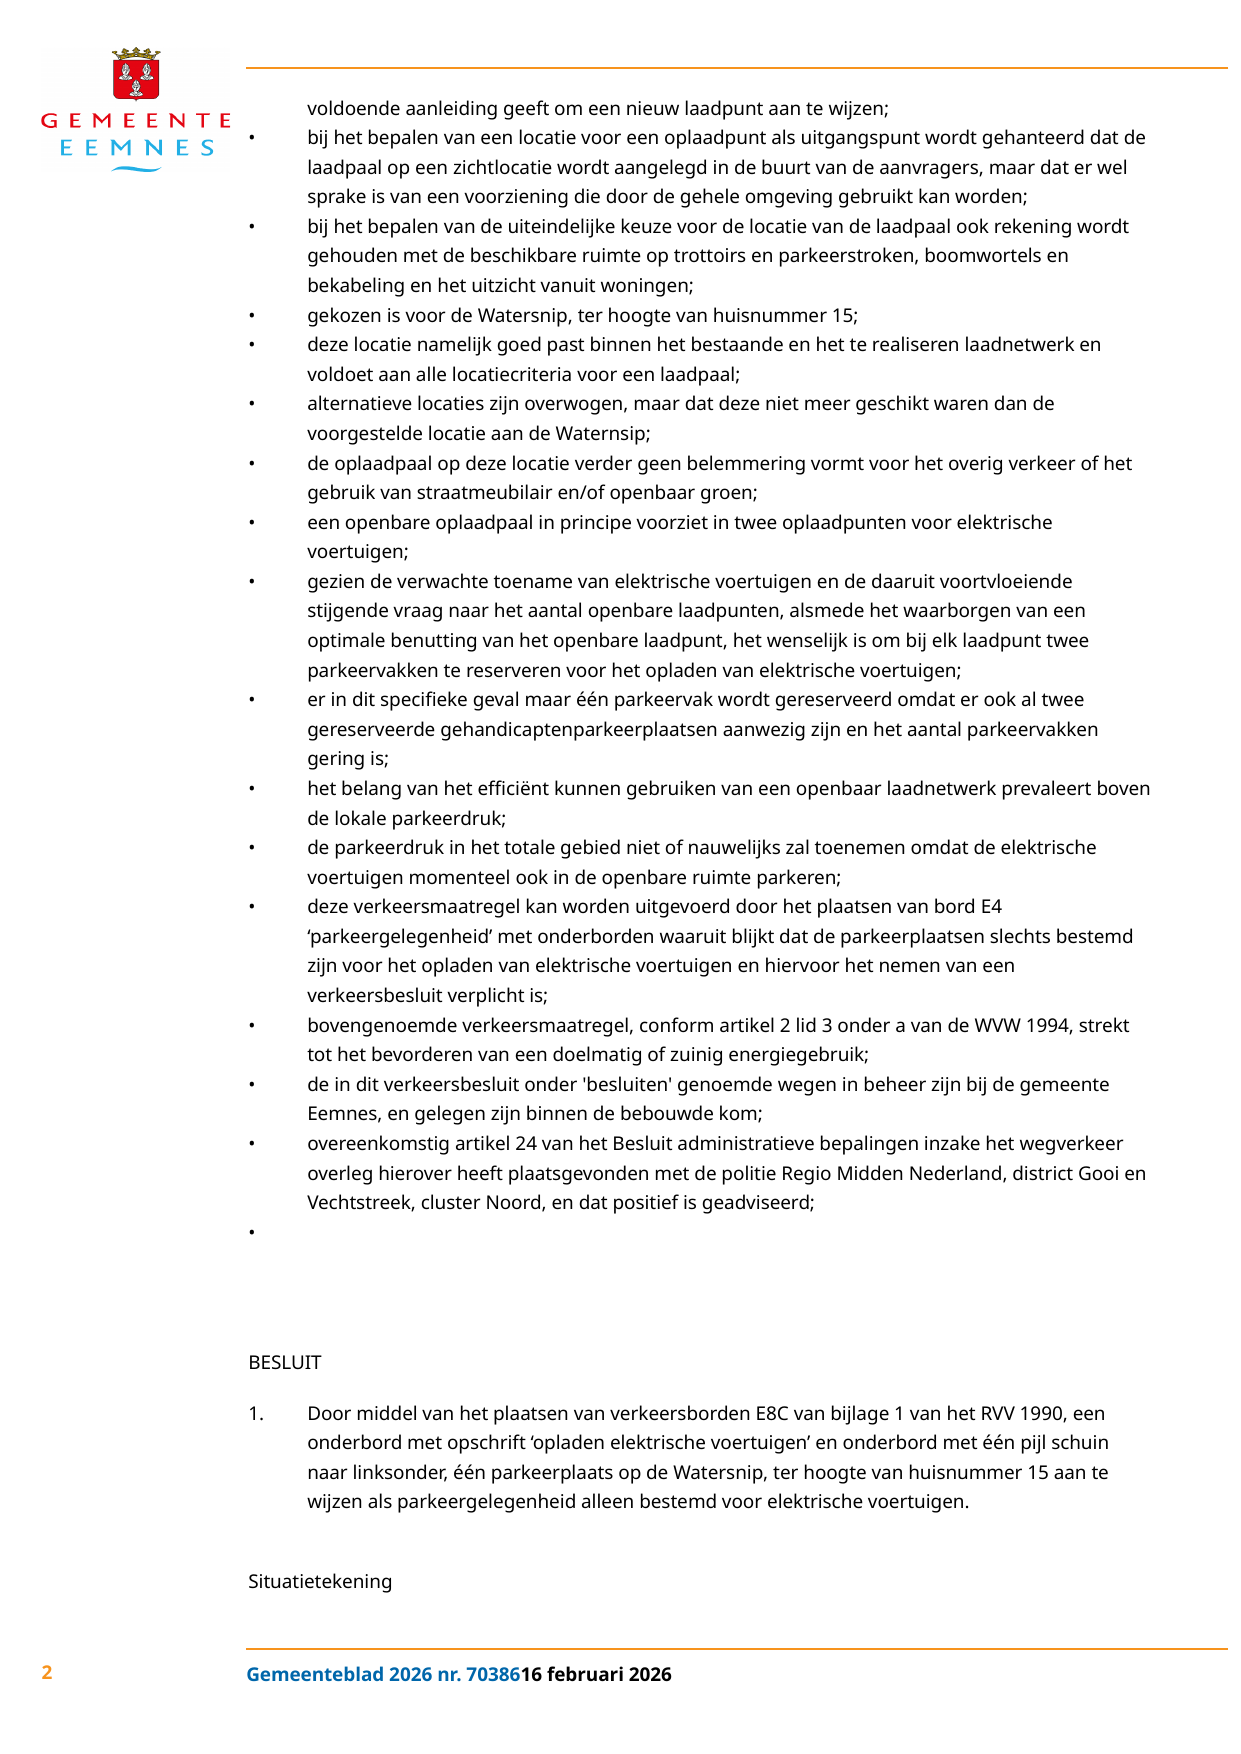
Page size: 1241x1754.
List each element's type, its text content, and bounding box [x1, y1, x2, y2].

list deze locatie namelijk goed past binnen het bestaande en het te realiseren laadnetwerk en voldoet aan alle locatiecriteria voor een laadpaal; [248, 331, 1152, 387]
list er in dit specifieke geval maar één parkeervak wordt gereserveerd omdat er ook al twee gereserveerde gehandicaptenparkeerplaatsen aanwezig zijn en het aantal parkeervakken gering is; [248, 686, 1152, 771]
list bij het bepalen van een locatie voor een oplaadpunt als uitgangspunt wordt gehanteerd dat de laadpaal op een zichtlocatie wordt aangelegd in de buurt van de aanvragers, maar dat er wel sprake is van een voorziening die door de gehele omgeving gebruikt kan worden; [248, 124, 1152, 209]
list een openbare oplaadpaal in principe voorziet in twee oplaadpunten voor elektrische voertuigen; [248, 509, 1152, 564]
list voldoende aanleiding geeft om een nieuw laadpunt aan te wijzen; [248, 95, 1152, 121]
text Situatietekening [248, 1568, 1152, 1594]
list gezien de verwachte toename van elektrische voertuigen en de daaruit voortvloeiende stijgende vraag naar het aantal openbare laadpunten, alsmede het waarborgen van een optimale benutting van het openbare laadpunt, het wenselijk is om bij elk laadpunt twee parkeervakken te reserveren voor het opladen van elektrische voertuigen; [248, 568, 1152, 683]
list overeenkomstig artikel 24 van het Besluit administratieve bepalingen inzake het wegverkeer overleg hierover heeft plaatsgevonden met de politie Regio Midden Nederland, district Gooi en Vechtstreek, cluster Noord, en dat positief is geadviseerd; [248, 1130, 1152, 1215]
list de parkeerdruk in het totale gebied niet of nauwelijks zal toenemen omdat de elektrische voertuigen momenteel ook in de openbare ruimte parkeren; [248, 834, 1152, 890]
list Door middel van het plaatsen van verkeersborden E8C van bijlage 1 van het RVV 1990, een onderbord met opschrift ‘opladen elektrische voertuigen’ en onderbord met één pijl schuin naar linksonder, één parkeerplaats op de Watersnip, ter hoogte van huisnummer 15 aan te wijzen als parkeergelegenheid alleen bestemd voor elektrische voertuigen. [248, 1400, 1152, 1514]
list de in dit verkeersbesluit onder 'besluiten' genoemde wegen in beheer zijn bij de gemeente Eemnes, en gelegen zijn binnen de bebouwde kom; [248, 1071, 1152, 1126]
list alternatieve locaties zijn overwogen, maar dat deze niet meer geschikt waren dan de voorgestelde locatie aan de Waternsip; [248, 391, 1152, 446]
list deze verkeersmaatregel kan worden uitgevoerd door het plaatsen van bord E4 ‘parkeergelegenheid’ met onderborden waaruit blijkt dat de parkeerplaatsen slechts bestemd zijn voor het opladen van elektrische voertuigen en hiervoor het nemen van een verkeersbesluit verplicht is; [248, 893, 1152, 1008]
text BESLUIT [248, 1349, 1152, 1375]
list de oplaadpaal op deze locatie verder geen belemmering vormt voor het overig verkeer of het gebruik van straatmeubilair en/of openbaar groen; [248, 450, 1152, 505]
list bij het bepalen van de uiteindelijke keuze voor de locatie van de laadpaal ook rekening wordt gehouden met de beschikbare ruimte op trottoirs en parkeerstroken, boomwortels en bekabeling en het uitzicht vanuit woningen; [248, 213, 1152, 298]
list bovengenoemde verkeersmaatregel, conform artikel 2 lid 3 onder a van de WVW 1994, strekt tot het bevorderen van een doelmatig of zuinig energiegebruik; [248, 1012, 1152, 1067]
list het belang van het efficiënt kunnen gebruiken van een openbaar laadnetwerk prevaleert boven de lokale parkeerdruk; [248, 775, 1152, 831]
list gekozen is voor de Watersnip, ter hoogte van huisnummer 15; [248, 302, 1152, 328]
picture [41, 47, 231, 172]
